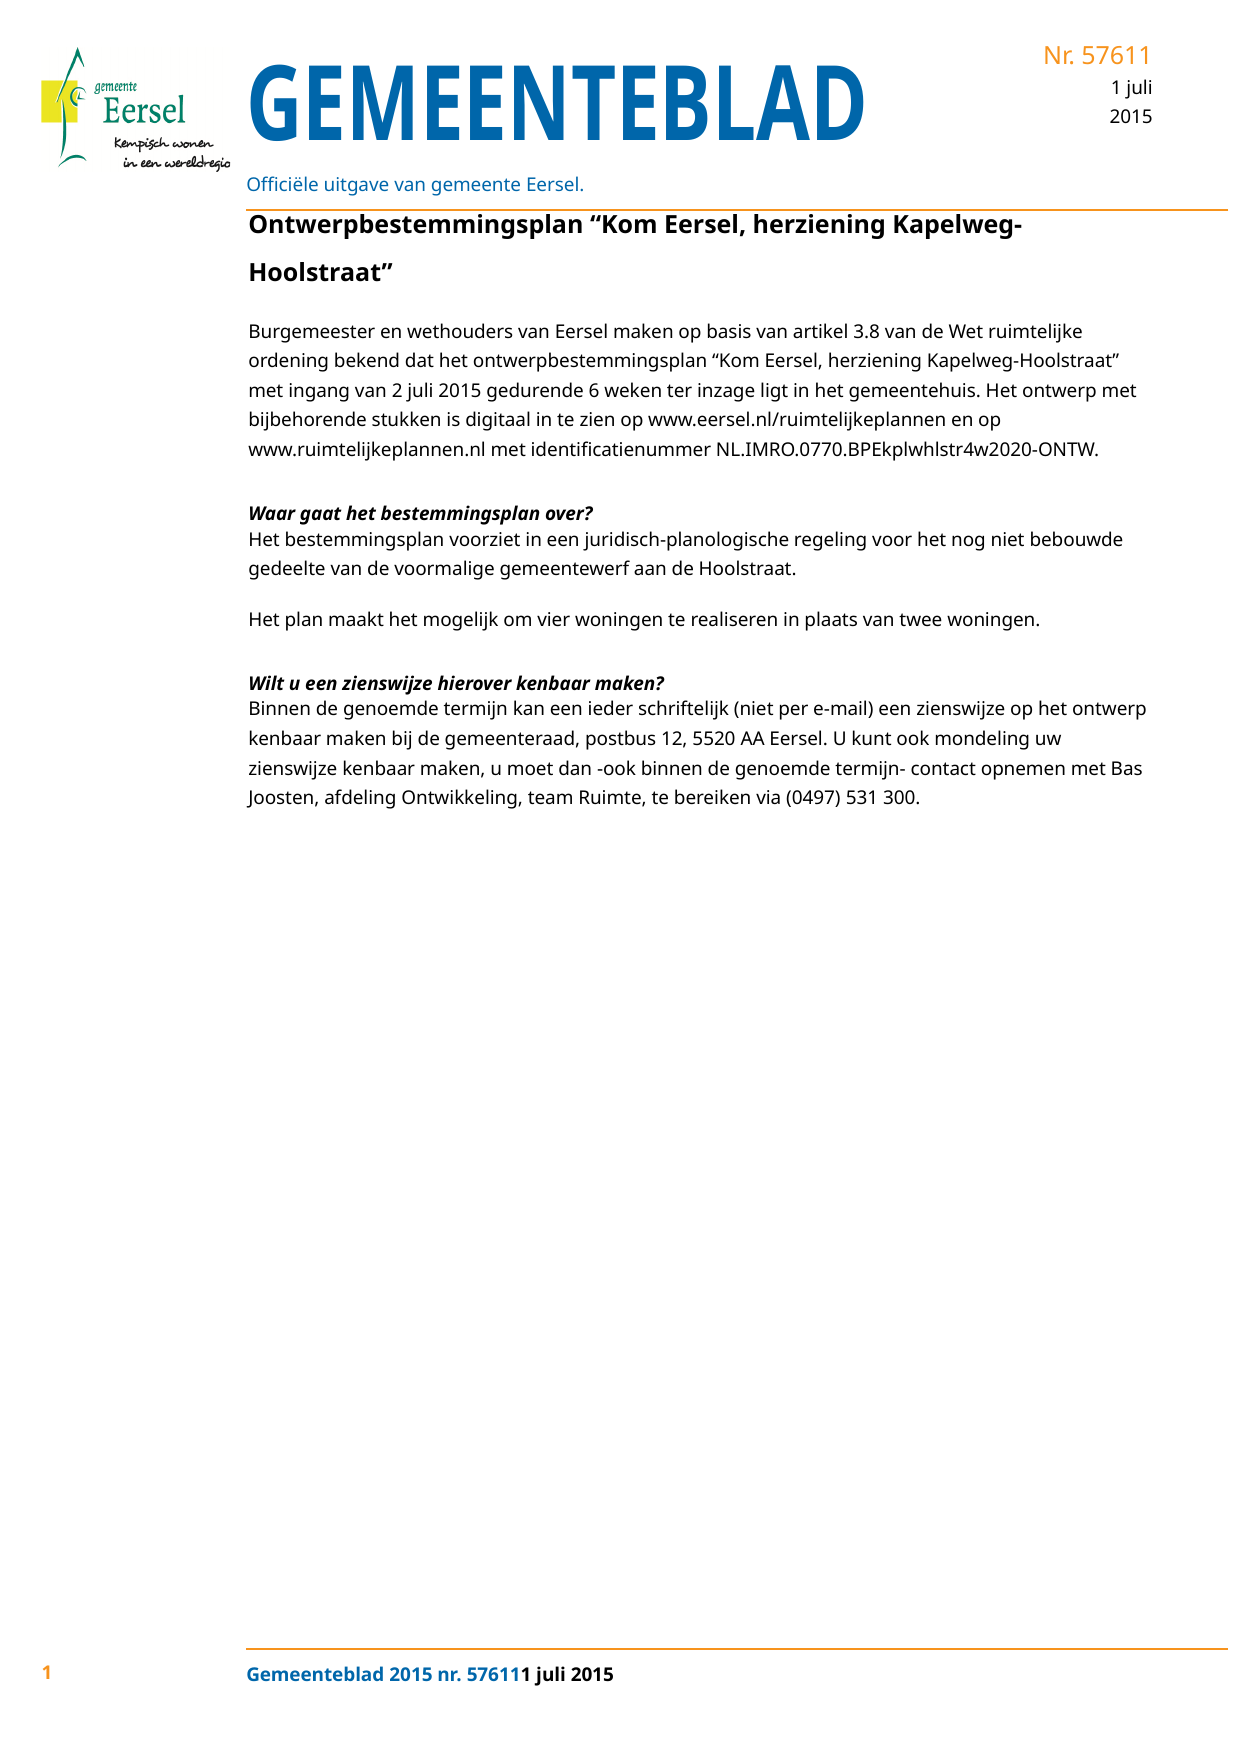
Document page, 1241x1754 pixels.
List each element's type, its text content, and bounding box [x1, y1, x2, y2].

text Het bestemmingsplan voorziet in een juridisch-planologische regeling voor het nog niet bebouwde gedeelte van de voormalige gemeentewerf aan de Hoolstraat. [248, 526, 1152, 581]
text Wilt u een zienswijze hierover kenbaar maken? [248, 670, 1152, 696]
text Binnen de genoemde termijn kan een ieder schriftelijk (niet per e-mail) een zienswijze op het ontwerp kenbaar maken bij de gemeenteraad, postbus 12, 5520 AA Eersel. U kunt ook mondeling uw zienswijze kenbaar maken, u moet dan -ook binnen de genoemde termijn- contact opnemen met Bas Joosten, afdeling Ontwikkeling, team Ruimte, te bereiken via (0497) 531 300. [248, 696, 1152, 810]
picture [41, 47, 231, 172]
text Het plan maakt het mogelijk om vier woningen te realiseren in plaats van twee woningen. [248, 606, 1152, 632]
text Ontwerpbestemmingsplan “Kom Eersel, herziening Kapelweg-Hoolstraat” [248, 211, 1152, 288]
text Waar gaat het bestemmingsplan over? [248, 500, 1152, 526]
text Burgemeester en wethouders van Eersel maken op basis van artikel 3.8 van de Wet ruimtelijke ordening bekend dat het ontwerpbestemmingsplan “Kom Eersel, herziening Kapelweg-Hoolstraat” met ingang van 2 juli 2015 gedurende 6 weken ter inzage ligt in het gemeentehuis. Het ontwerp met bijbehorende stukken is digitaal in te zien op www.eersel.nl/ruimtelijkeplannen en op www.ruimtelijkeplannen.nl met identificatienummer NL.IMRO.0770.BPEkplwhlstr4w2020-ONTW. [248, 318, 1152, 462]
